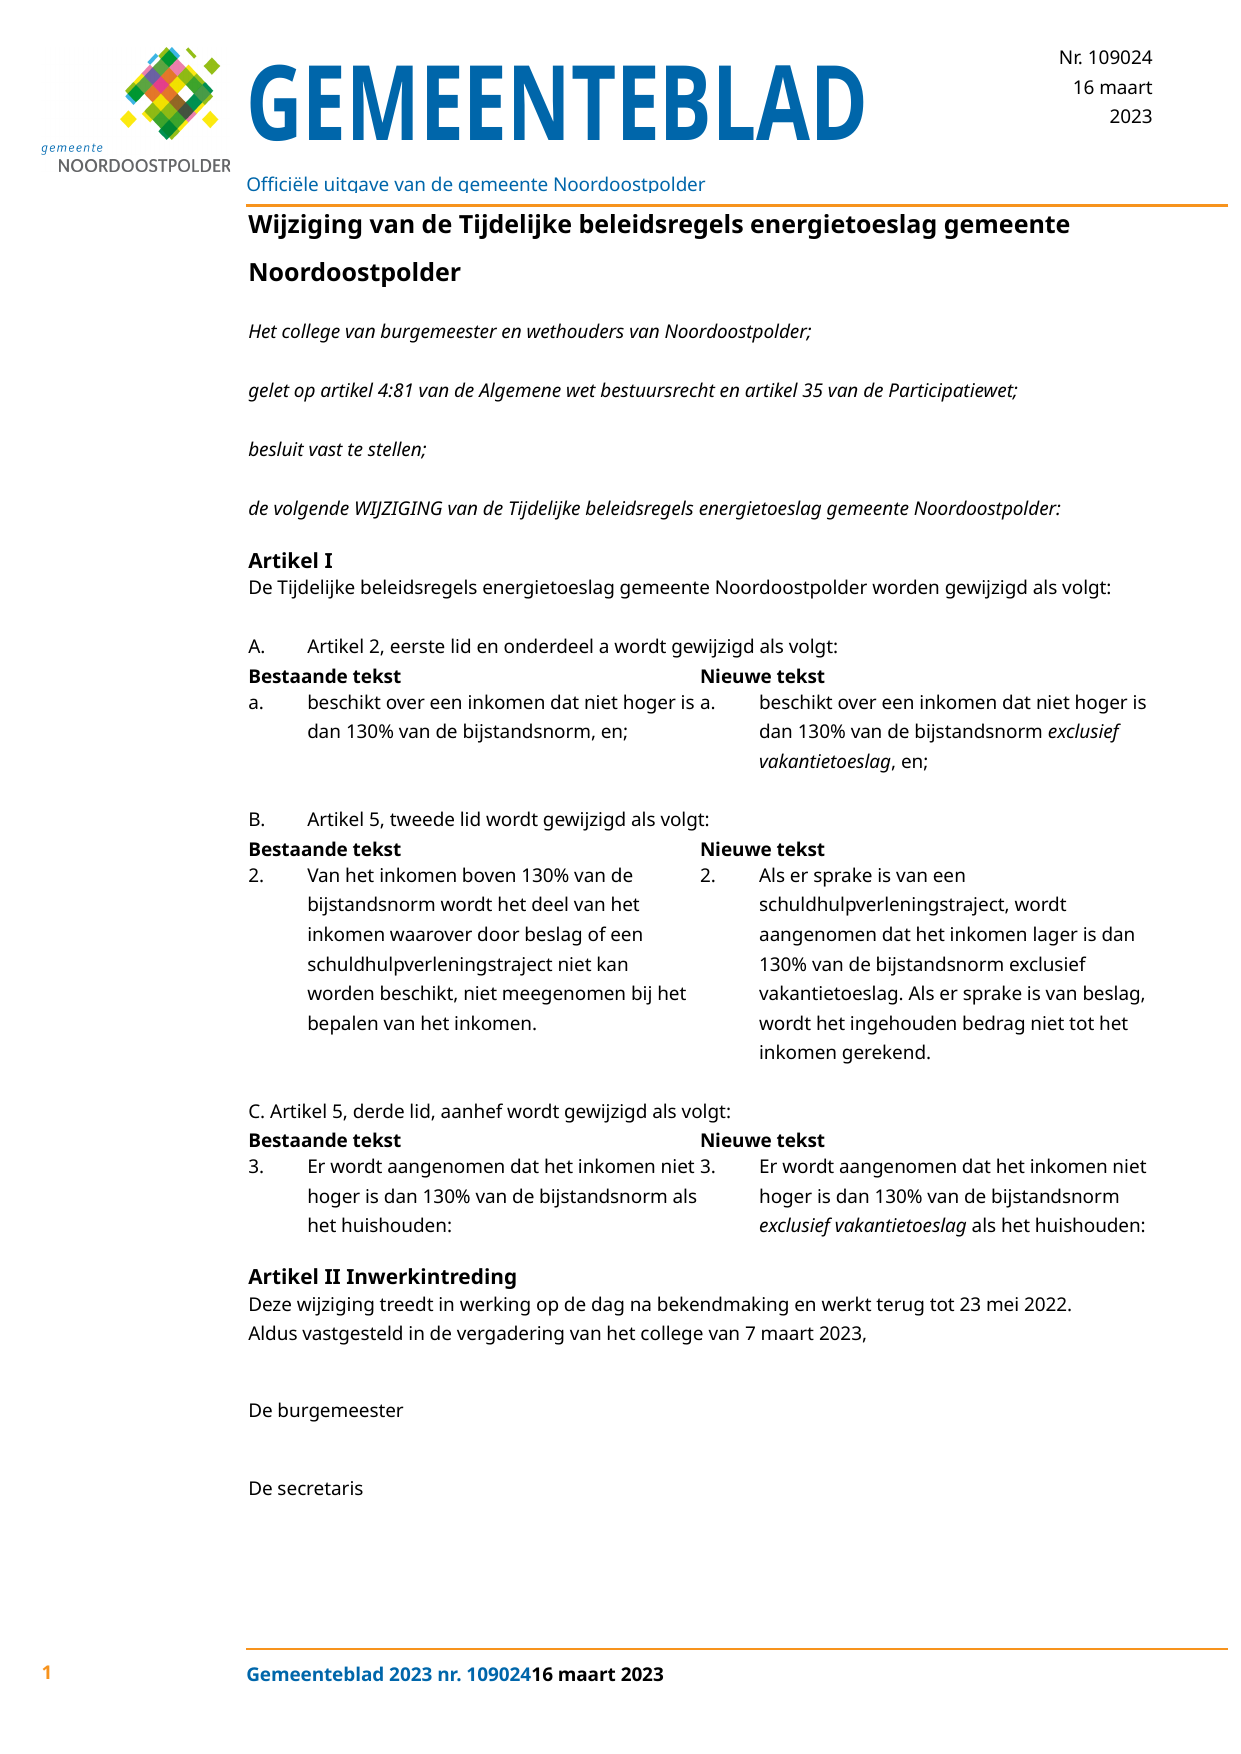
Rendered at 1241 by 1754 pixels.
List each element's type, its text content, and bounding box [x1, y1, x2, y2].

text Deze wijziging treedt in werking op de dag na bekendmaking en werkt terug tot 23 mei 2022. [248, 1291, 1152, 1317]
table_cell Er wordt aangenomen dat het inkomen niet hoger is dan 130% van de bijstandsnorm als het huishouden: [248, 1154, 700, 1238]
table_cell Van het inkomen boven 130% van de bijstandsnorm wordt het deel van het inkomen waarover door beslag of een schuldhulpverleningstraject niet kan worden beschikt, niet meegenomen bij het bepalen van het inkomen. [248, 862, 700, 1065]
text Artikel II Inwerkintreding [248, 1262, 1152, 1291]
text Artikel I [248, 546, 1152, 574]
text Wijziging van de Tijdelijke beleidsregels energietoeslag gemeente Noordoostpolder [248, 207, 1152, 288]
table_cell beschikt over een inkomen dat niet hoger is dan 130% van de bijstandsnorm exclusief vakantietoeslag, en; [700, 689, 1152, 774]
text gelet op artikel 4:81 van de Algemene wet bestuursrecht en artikel 35 van de Participatiewet; [248, 377, 1152, 403]
table_cell Als er sprake is van een schuldhulpverleningstraject, wordt aangenomen dat het inkomen lager is dan 130% van de bijstandsnorm exclusief vakantietoeslag. Als er sprake is van beslag, wordt het ingehouden bedrag niet tot het inkomen gerekend. [700, 862, 1152, 1065]
table_header Bestaande tekst [248, 836, 700, 862]
list Artikel 5, tweede lid wordt gewijzigd als volgt: [248, 807, 1152, 832]
picture [41, 47, 231, 172]
text De Tijdelijke beleidsregels energietoeslag gemeente Noordoostpolder worden gewijzigd als volgt: [248, 574, 1152, 600]
list Artikel 2, eerste lid en onderdeel a wordt gewijzigd als volgt: [248, 633, 1152, 659]
table_header Bestaande tekst [248, 1128, 700, 1153]
text Aldus vastgesteld in de vergadering van het college van 7 maart 2023, [248, 1320, 1152, 1346]
text C. Artikel 5, derde lid, aanhef wordt gewijzigd als volgt: [248, 1098, 1152, 1124]
text De secretaris [248, 1475, 1152, 1501]
table_header Bestaande tekst [248, 663, 700, 689]
text besluit vast te stellen; [248, 436, 1152, 462]
table_header Nieuwe tekst [700, 836, 1152, 862]
table_header Nieuwe tekst [700, 663, 1152, 689]
text de volgende WIJZIGING van de Tijdelijke beleidsregels energietoeslag gemeente Noordoostpolder: [248, 495, 1152, 521]
table_cell beschikt over een inkomen dat niet hoger is dan 130% van de bijstandsnorm, en; [248, 689, 700, 774]
table_header Nieuwe tekst [700, 1128, 1152, 1153]
text Het college van burgemeester en wethouders van Noordoostpolder; [248, 318, 1152, 344]
text De burgemeester [248, 1398, 1152, 1423]
table_cell Er wordt aangenomen dat het inkomen niet hoger is dan 130% van de bijstandsnorm exclusief vakantietoeslag als het huishouden: [700, 1154, 1152, 1238]
